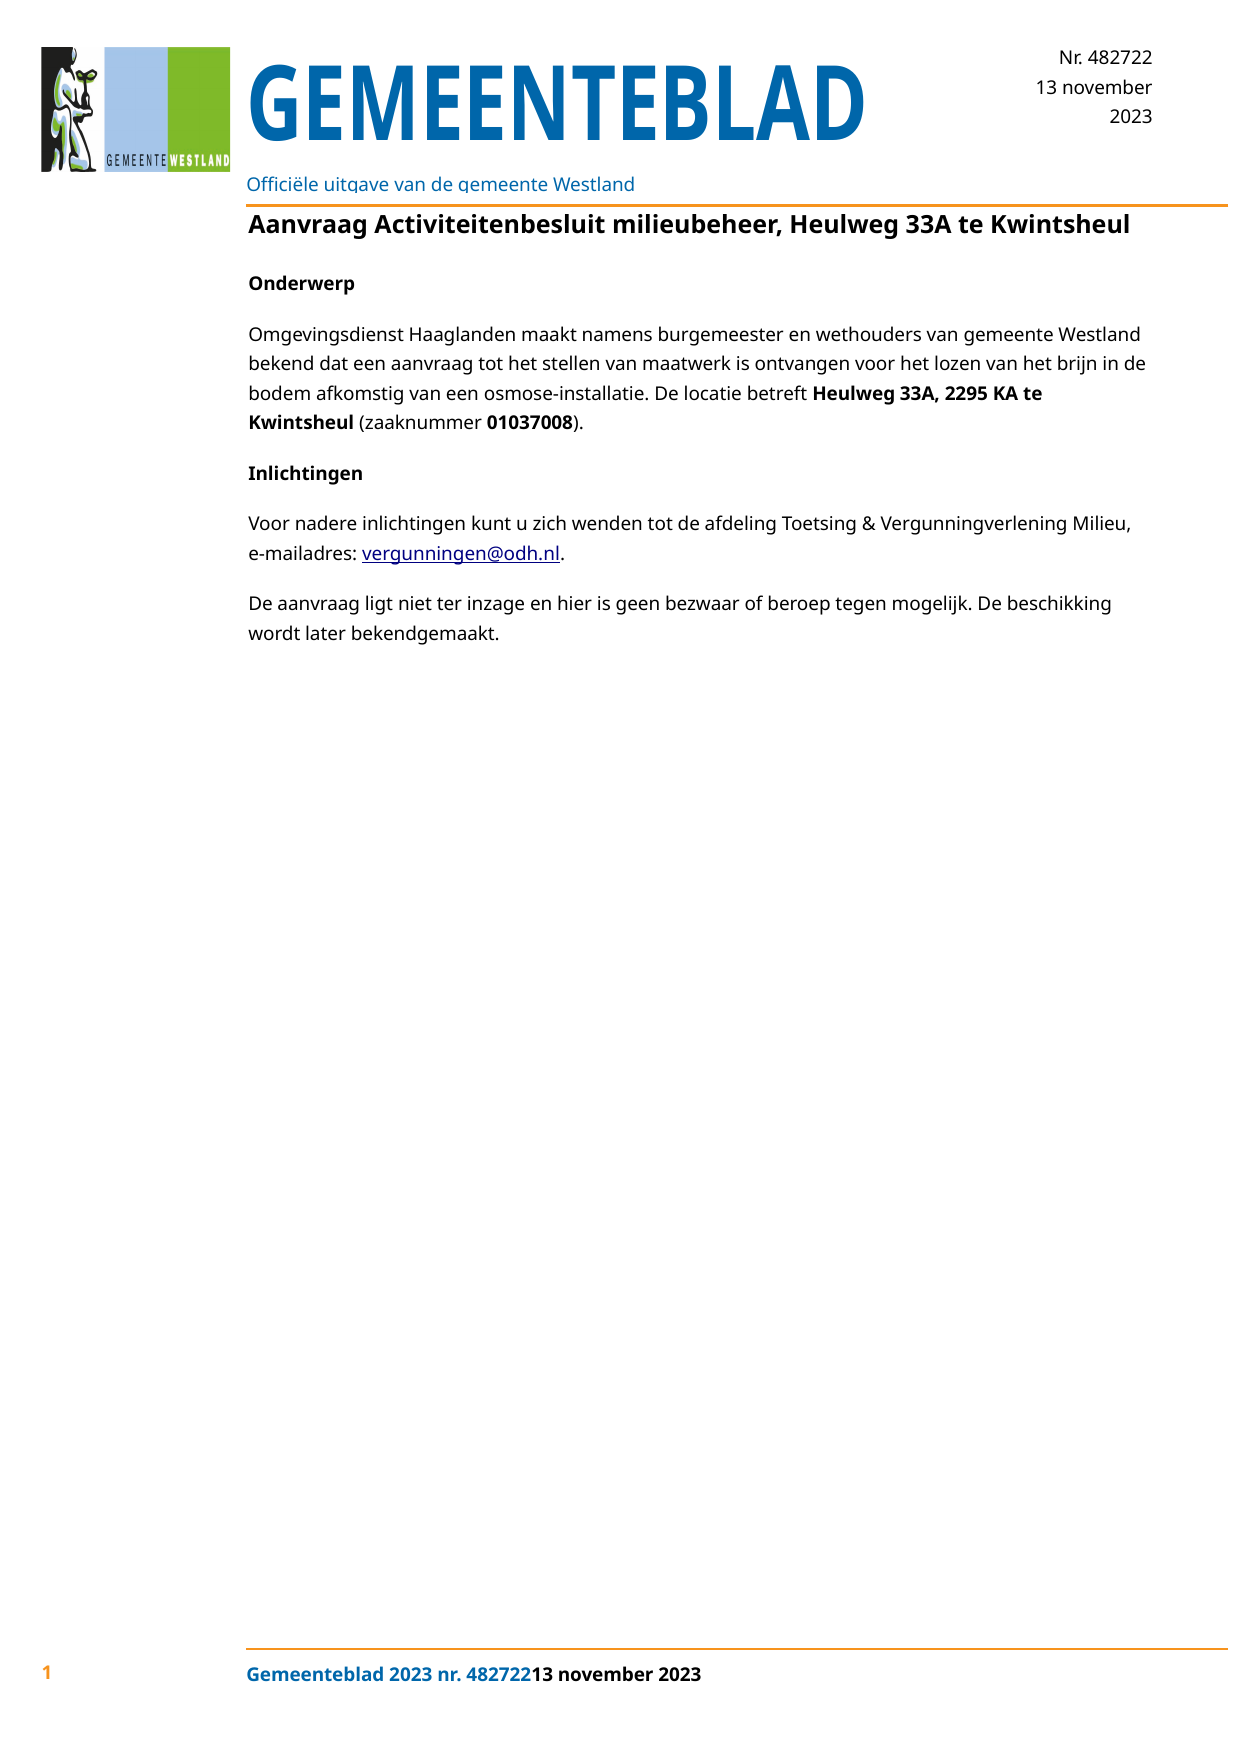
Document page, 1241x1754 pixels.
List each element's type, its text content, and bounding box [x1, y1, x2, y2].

text Onderwerp [248, 270, 1152, 296]
text Omgevingsdienst Haaglanden maakt namens burgemeester en wethouders van gemeente Westland bekend dat een aanvraag tot het stellen van maatwerk is ontvangen voor het lozen van het brijn in de bodem afkomstig van een osmose-installatie. De locatie betreft Heulweg 33A, 2295 KA te Kwintsheul (zaaknummer 01037008). [248, 321, 1152, 435]
text De aanvraag ligt niet ter inzage en hier is geen bezwaar of beroep tegen mogelijk. De beschikking wordt later bekendgemaakt. [248, 590, 1152, 646]
picture [41, 47, 231, 172]
text Inlichtingen [248, 460, 1152, 486]
text Voor nadere inlichtingen kunt u zich wenden tot de afdeling Toetsing & Vergunningverlening Milieu, e-mailadres: vergunningen@odh.nl. [248, 510, 1152, 566]
text Aanvraag Activiteitenbesluit milieubeheer, Heulweg 33A te Kwintsheul [248, 207, 1152, 241]
